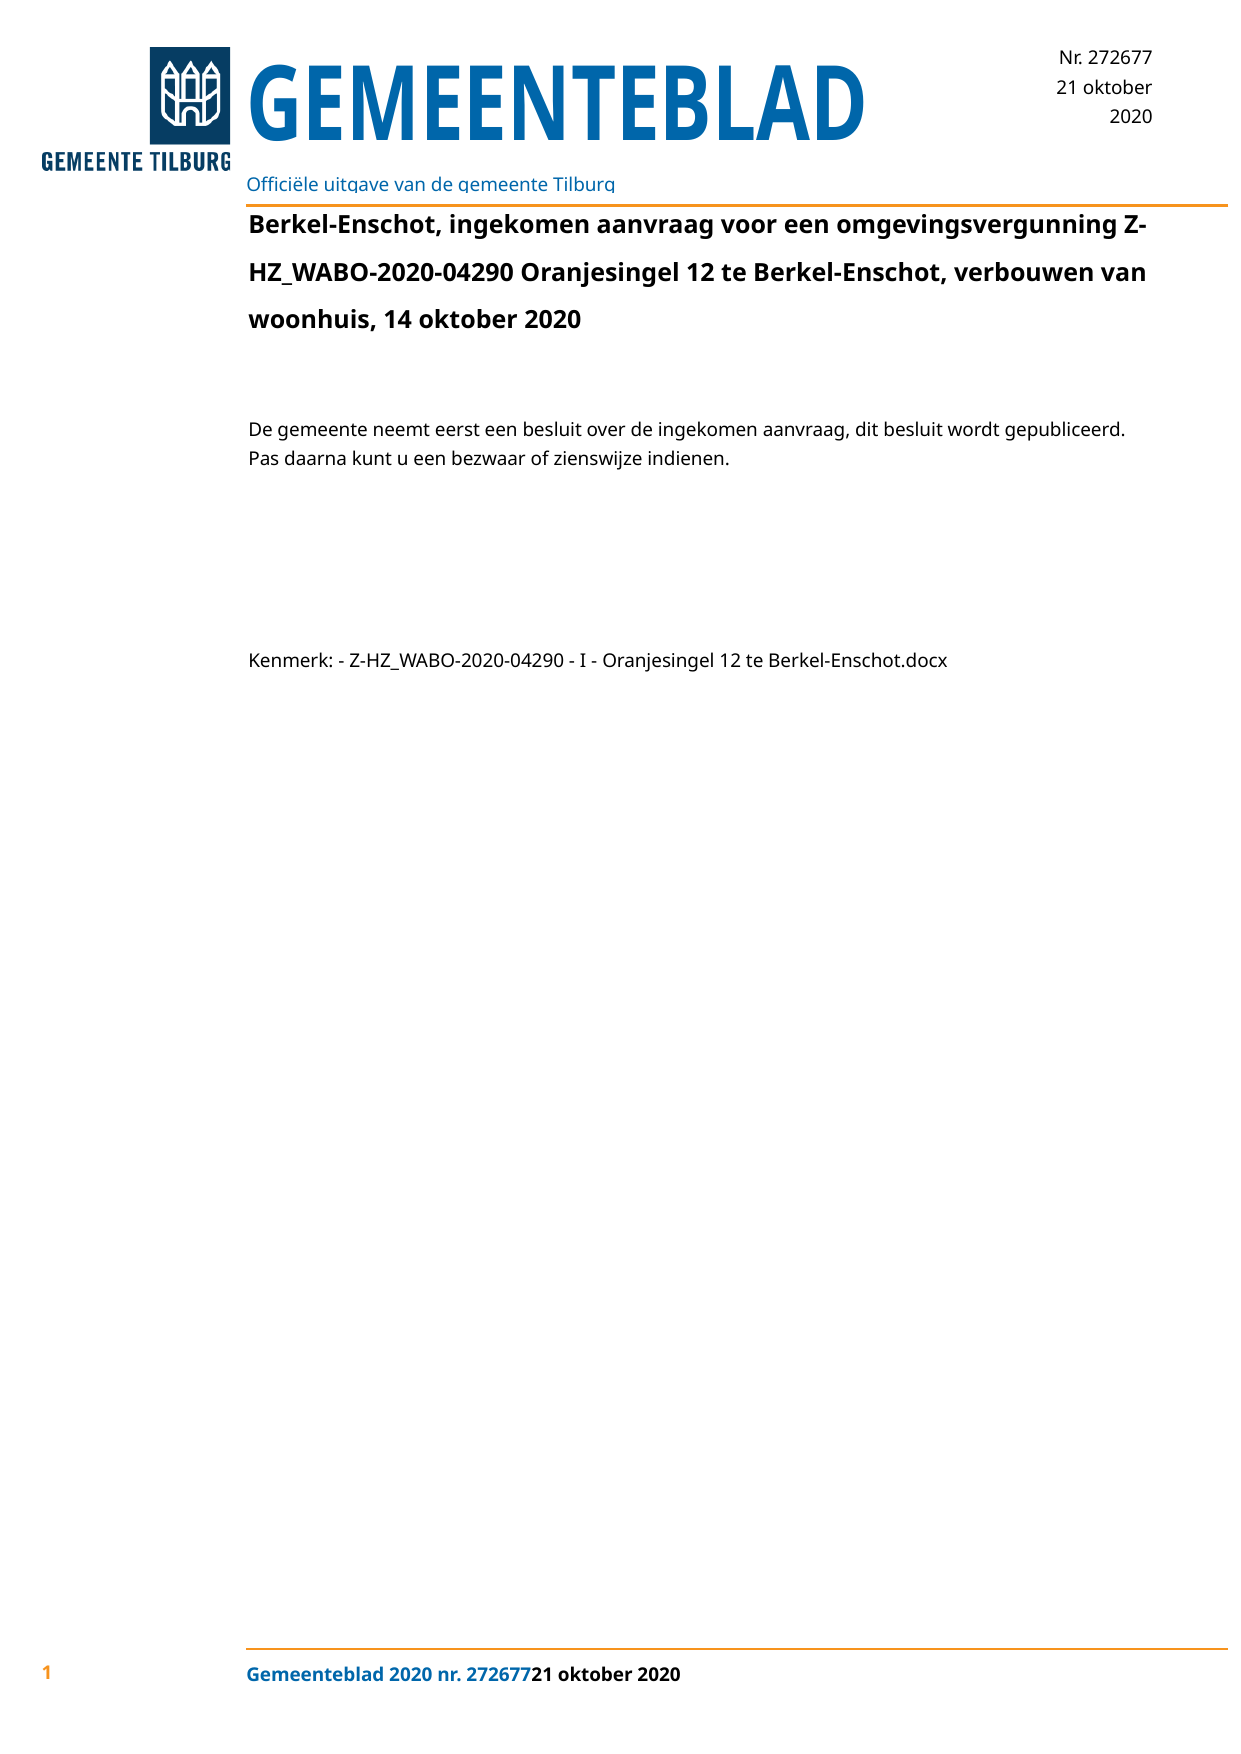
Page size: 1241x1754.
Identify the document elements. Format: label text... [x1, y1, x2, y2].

picture [41, 47, 231, 172]
text Kenmerk: - Z-HZ_WABO-2020-04290 - I - Oranjesingel 12 te Berkel-Enschot.docx [248, 647, 1152, 673]
text Berkel-Enschot, ingekomen aanvraag voor een omgevingsvergunning Z-HZ_WABO-2020-04290 Oranjesingel 12 te Berkel-Enschot, verbouwen van woonhuis, 14 oktober 2020 [248, 207, 1152, 336]
text De gemeente neemt eerst een besluit over de ingekomen aanvraag, dit besluit wordt gepubliceerd. Pas daarna kunt u een bezwaar of zienswijze indienen. [248, 416, 1152, 471]
